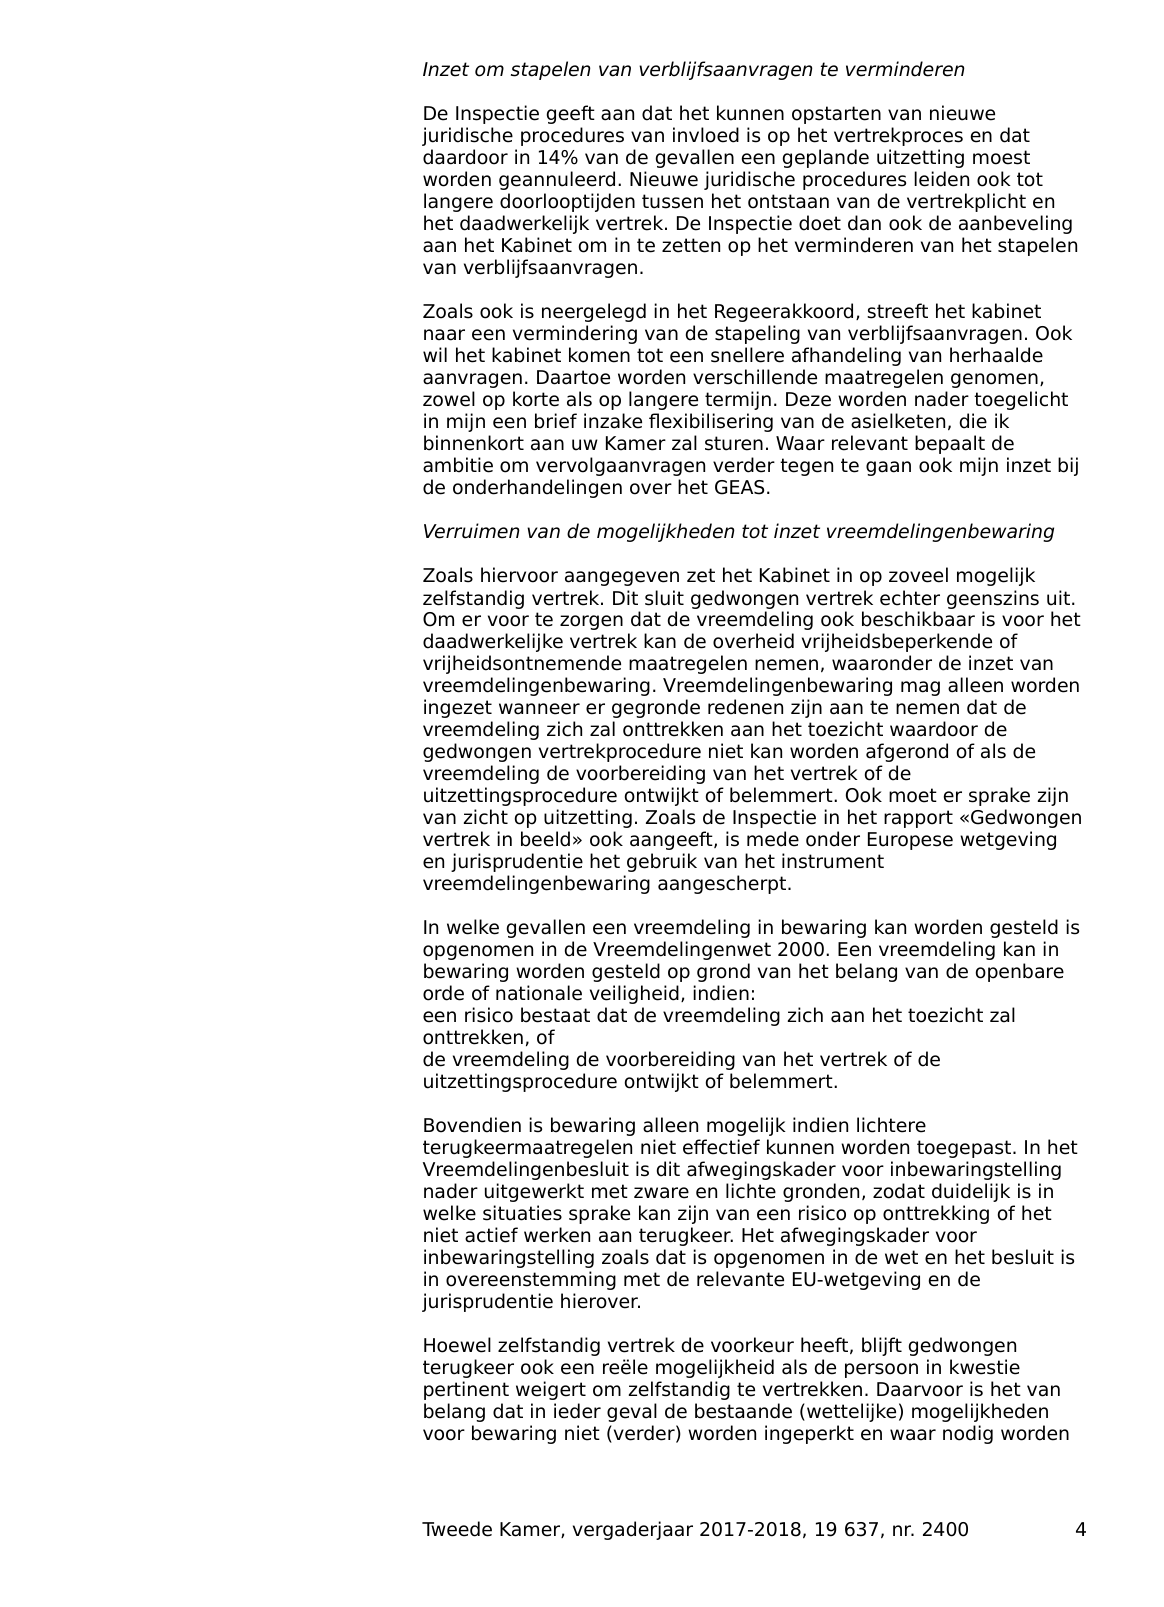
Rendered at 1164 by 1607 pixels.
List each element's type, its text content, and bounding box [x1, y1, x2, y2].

text Zoals ook is neergelegd in het Regeerakkoord, streeft het kabinet naar een vermindering van de stapeling van verblijfsaanvragen. Ook wil het kabinet komen tot een snellere afhandeling van herhaalde aanvragen. Daartoe worden verschillende maatregelen genomen, zowel op korte als op langere termijn. Deze worden nader toegelicht in mijn een brief inzake flexibilisering van de asielketen, die ik binnenkort aan uw Kamer zal sturen. Waar relevant bepaalt de ambitie om vervolgaanvragen verder tegen te gaan ook mijn inzet bij de onderhandelingen over het GEAS. [422, 301, 1087, 499]
text Zoals hiervoor aangegeven zet het Kabinet in op zoveel mogelijk zelfstandig vertrek. Dit sluit gedwongen vertrek echter geenszins uit. Om er voor te zorgen dat de vreemdeling ook beschikbaar is voor het daadwerkelijke vertrek kan de overheid vrijheidsbeperkende of vrijheidsontnemende maatregelen nemen, waaronder de inzet van vreemdelingenbewaring. Vreemdelingenbewaring mag alleen worden ingezet wanneer er gegronde redenen zijn aan te nemen dat de vreemdeling zich zal onttrekken aan het toezicht waardoor de gedwongen vertrekprocedure niet kan worden afgerond of als de vreemdeling de voorbereiding van het vertrek of de uitzettingsprocedure ontwijkt of belemmert. Ook moet er sprake zijn van zicht op uitzetting. Zoals de Inspectie in het rapport «Gedwongen vertrek in beeld» ook aangeeft, is mede onder Europese wetgeving en jurisprudentie het gebruik van het instrument vreemdelingenbewaring aangescherpt. [422, 565, 1087, 895]
text Hoewel zelfstandig vertrek de voorkeur heeft, blijft gedwongen terugkeer ook een reële mogelijkheid als de persoon in kwestie pertinent weigert om zelfstandig te vertrekken. Daarvoor is het van belang dat in ieder geval de bestaande (wettelijke) mogelijkheden voor bewaring niet (verder) worden ingeperkt en waar nodig worden [422, 1335, 1087, 1445]
text De Inspectie geeft aan dat het kunnen opstarten van nieuwe juridische procedures van invloed is op het vertrekproces en dat daardoor in 14% van de gevallen een geplande uitzetting moest worden geannuleerd. Nieuwe juridische procedures leiden ook tot langere doorlooptijden tussen het ontstaan van de vertrekplicht en het daadwerkelijk vertrek. De Inspectie doet dan ook de aanbeveling aan het Kabinet om in te zetten op het verminderen van het stapelen van verblijfsaanvragen. [422, 103, 1087, 279]
subtitle Verruimen van de mogelijkheden tot inzet vreemdelingenbewaring [422, 521, 1087, 543]
text de vreemdeling de voorbereiding van het vertrek of de uitzettingsprocedure ontwijkt of belemmert. [422, 1049, 1087, 1093]
text een risico bestaat dat de vreemdeling zich aan het toezicht zal onttrekken, of [422, 1005, 1087, 1049]
text Bovendien is bewaring alleen mogelijk indien lichtere terugkeermaatregelen niet effectief kunnen worden toegepast. In het Vreemdelingenbesluit is dit afwegingskader voor inbewaringstelling nader uitgewerkt met zware en lichte gronden, zodat duidelijk is in welke situaties sprake kan zijn van een risico op onttrekking of het niet actief werken aan terugkeer. Het afwegingskader voor inbewaringstelling zoals dat is opgenomen in de wet en het besluit is in overeenstemming met de relevante EU-wetgeving en de jurisprudentie hierover. [422, 1115, 1087, 1313]
subtitle Inzet om stapelen van verblijfsaanvragen te verminderen [422, 59, 1087, 81]
text In welke gevallen een vreemdeling in bewaring kan worden gesteld is opgenomen in de Vreemdelingenwet 2000. Een vreemdeling kan in bewaring worden gesteld op grond van het belang van de openbare orde of nationale veiligheid, indien: [422, 917, 1087, 1005]
